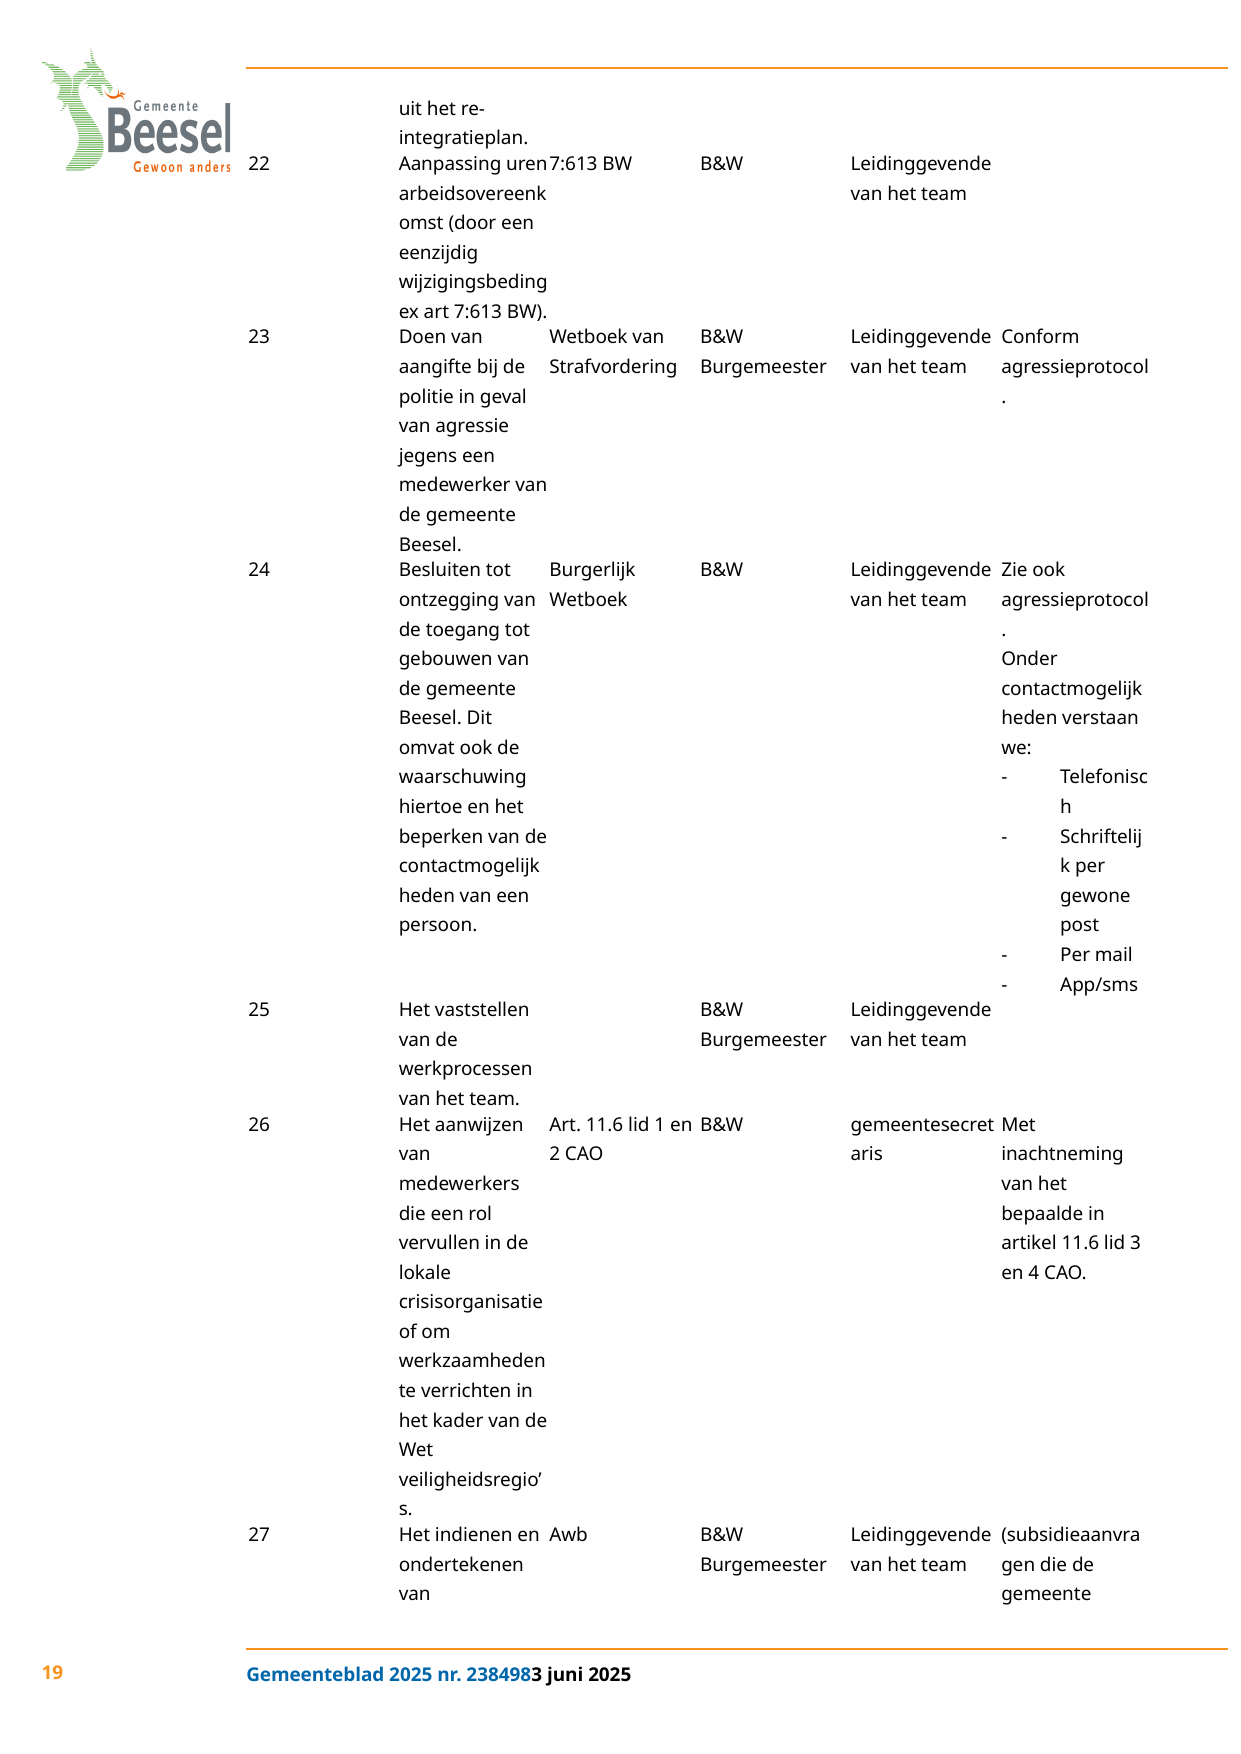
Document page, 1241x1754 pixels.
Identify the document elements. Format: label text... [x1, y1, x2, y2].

table_cell Art. 11.6 lid 1 en 2 CAO [549, 1111, 700, 1521]
table_cell Awb [549, 1521, 700, 1606]
table_cell Leidinggevende van het team [850, 1521, 1001, 1606]
table_cell Doen van aangifte bij de politie in geval van agressie jegens een medewerker van de gemeente Beesel. [399, 324, 549, 557]
table_cell Aanpassing uren arbeidsovereenkomst (door een eenzijdig wijzigingsbeding ex art 7:613 BW). [399, 150, 549, 324]
table_cell B&W Burgemeester [700, 996, 850, 1111]
table_cell uit het re-integratieplan. [399, 95, 549, 150]
table_cell Leidinggevende van het team [850, 324, 1001, 557]
table_cell B&W [700, 150, 850, 324]
table_cell Met inachtneming van het bepaalde in artikel 11.6 lid 3 en 4 CAO. [1001, 1111, 1152, 1521]
table_cell B&W Burgemeester [700, 1521, 850, 1606]
table_cell [248, 95, 398, 150]
table_cell B&W [700, 557, 850, 996]
table_cell [549, 95, 700, 150]
table_cell 27 [248, 1521, 398, 1606]
table_cell 26 [248, 1111, 398, 1521]
table_cell [850, 95, 1001, 150]
table_cell 22 [248, 150, 398, 324]
table_cell [1001, 996, 1152, 1111]
table_cell Conform agressieprotocol. [1001, 324, 1152, 557]
table_cell gemeentesecretaris [850, 1111, 1001, 1521]
table_cell Leidinggevende van het team [850, 557, 1001, 996]
table_cell B&W Burgemeester [700, 324, 850, 557]
table_cell 23 [248, 324, 398, 557]
table_cell [700, 95, 850, 150]
table_cell [1001, 95, 1152, 150]
table_cell Leidinggevende van het team [850, 150, 1001, 324]
table_cell Leidinggevende van het team [850, 996, 1001, 1111]
table_cell [549, 996, 700, 1111]
table_cell B&W [700, 1111, 850, 1521]
table_cell Het indienen en ondertekenen van [399, 1521, 549, 1606]
picture [41, 47, 231, 172]
table_cell 7:613 BW [549, 150, 700, 324]
table_cell Besluiten tot ontzegging van de toegang tot gebouwen van de gemeente Beesel. Dit omvat ook de waarschuwing hiertoe en het beperken van de contactmogelijkheden van een persoon. [399, 557, 549, 996]
table_cell [1001, 150, 1152, 324]
table_cell Zie ook agressieprotocol. Onder contactmogelijkheden verstaan we: Telefonisch Schriftelijk per gewone post Per mail App/sms [1001, 557, 1152, 996]
table_cell 25 [248, 996, 398, 1111]
table_cell (subsidieaanvragen die de gemeente [1001, 1521, 1152, 1606]
table_cell 24 [248, 557, 398, 996]
table_cell Burgerlijk Wetboek [549, 557, 700, 996]
table_cell Het aanwijzen van medewerkers die een rol vervullen in de lokale crisisorganisatie of om werkzaamheden te verrichten in het kader van de Wet veiligheidsregio’s. [399, 1111, 549, 1521]
table_cell Het vaststellen van de werkprocessen van het team. [399, 996, 549, 1111]
table_cell Wetboek van Strafvordering [549, 324, 700, 557]
